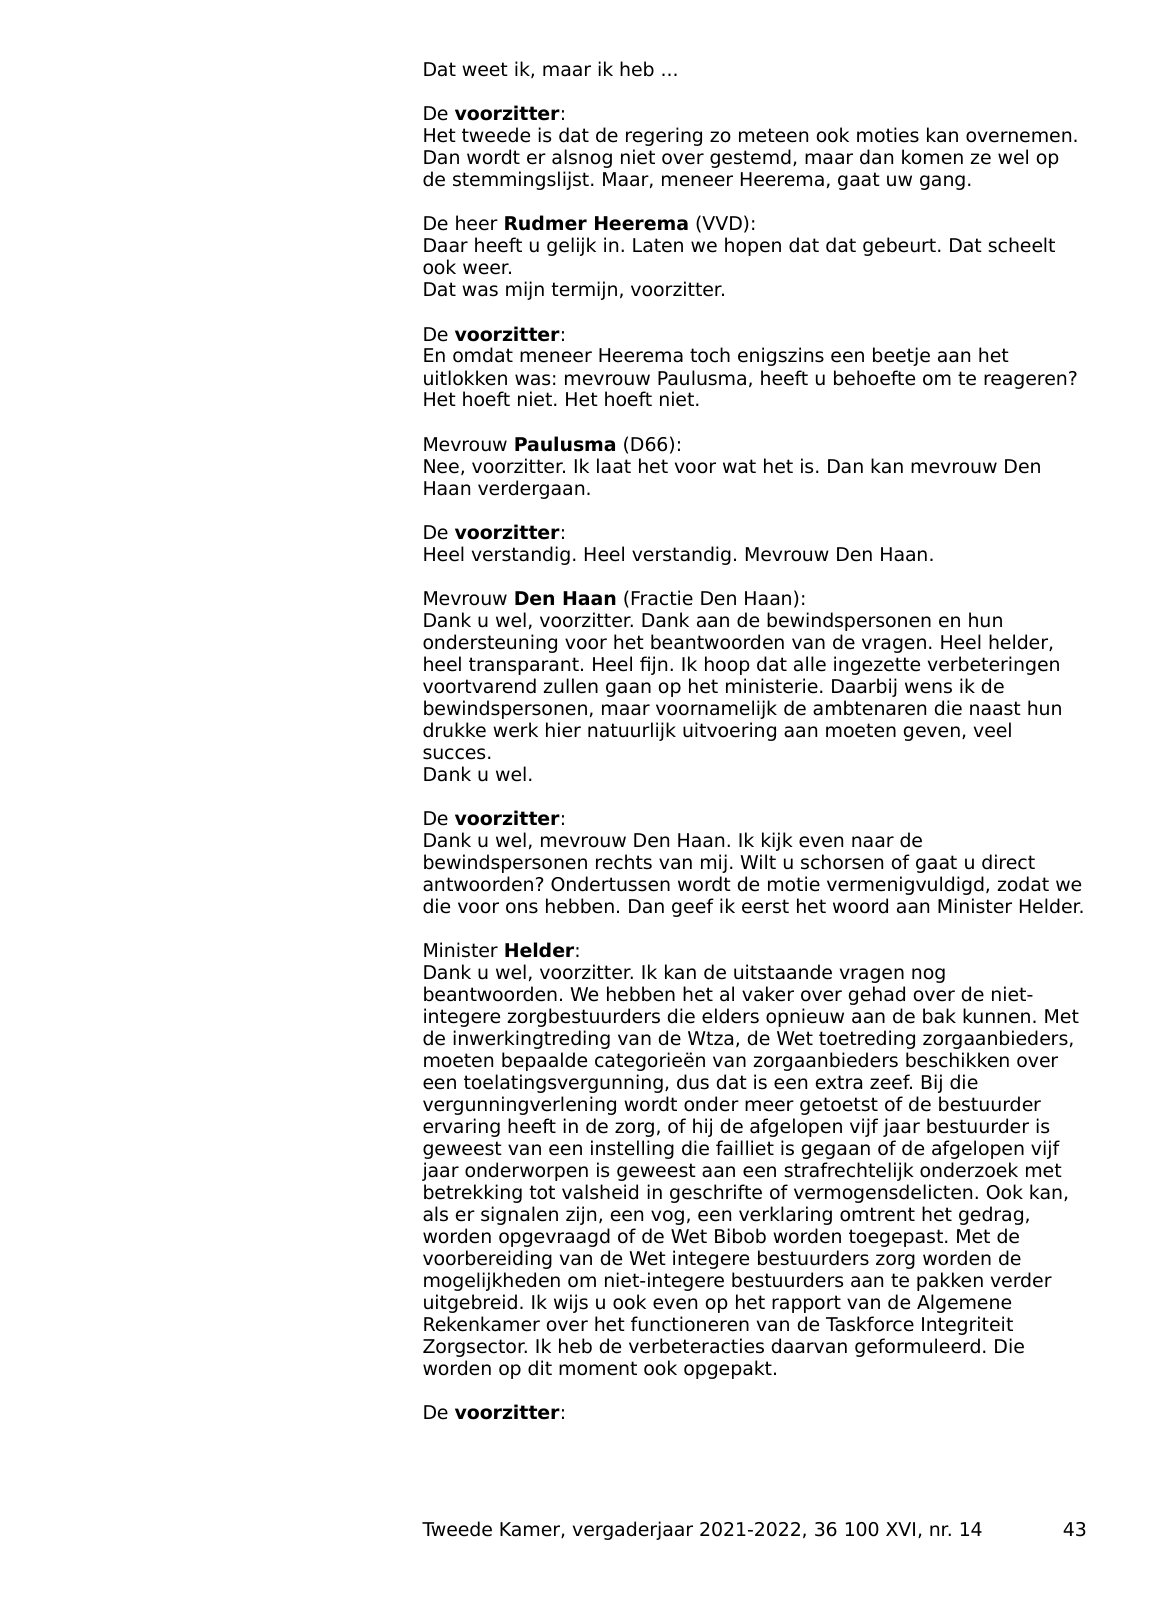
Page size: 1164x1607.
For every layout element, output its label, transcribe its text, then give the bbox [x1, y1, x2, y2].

text Mevrouw Den Haan (Fractie Den Haan): [422, 588, 1087, 610]
text De voorzitter: [422, 1402, 1087, 1424]
text Dank u wel, mevrouw Den Haan. Ik kijk even naar de bewindspersonen rechts van mij. Wilt u schorsen of gaat u direct antwoorden? Ondertussen wordt de motie vermenigvuldigd, zodat we die voor ons hebben. Dan geef ik eerst het woord aan Minister Helder. [422, 830, 1087, 918]
text De voorzitter: [422, 103, 1087, 125]
text Mevrouw Paulusma (D66): [422, 433, 1087, 456]
text Daar heeft u gelijk in. Laten we hopen dat dat gebeurt. Dat scheelt ook weer. [422, 235, 1087, 279]
text Dank u wel, voorzitter. Ik kan de uitstaande vragen nog beantwoorden. We hebben het al vaker over gehad over de niet-integere zorgbestuurders die elders opnieuw aan de bak kunnen. Met de inwerkingtreding van de Wtza, de Wet toetreding zorgaanbieders, moeten bepaalde categorieën van zorgaanbieders beschikken over een toelatingsvergunning, dus dat is een extra zeef. Bij die vergunningverlening wordt onder meer getoetst of de bestuurder ervaring heeft in de zorg, of hij de afgelopen vijf jaar bestuurder is geweest van een instelling die failliet is gegaan of de afgelopen vijf jaar onderworpen is geweest aan een strafrechtelijk onderzoek met betrekking tot valsheid in geschrifte of vermogensdelicten. Ook kan, als er signalen zijn, een vog, een verklaring omtrent het gedrag, worden opgevraagd of de Wet Bibob worden toegepast. Met de voorbereiding van de Wet integere bestuurders zorg worden de mogelijkheden om niet-integere bestuurders aan te pakken verder uitgebreid. Ik wijs u ook even op het rapport van de Algemene Rekenkamer over het functioneren van de Taskforce Integriteit Zorgsector. Ik heb de verbeteracties daarvan geformuleerd. Die worden op dit moment ook opgepakt. [422, 962, 1087, 1379]
text Het tweede is dat de regering zo meteen ook moties kan overnemen. Dan wordt er alsnog niet over gestemd, maar dan komen ze wel op de stemmingslijst. Maar, meneer Heerema, gaat uw gang. [422, 125, 1087, 191]
text Nee, voorzitter. Ik laat het voor wat het is. Dan kan mevrouw Den Haan verdergaan. [422, 456, 1087, 499]
text De heer Rudmer Heerema (VVD): [422, 213, 1087, 235]
text De voorzitter: [422, 808, 1087, 830]
text Dat weet ik, maar ik heb ... [422, 59, 1087, 81]
text Dat was mijn termijn, voorzitter. [422, 279, 1087, 301]
text En omdat meneer Heerema toch enigszins een beetje aan het uitlokken was: mevrouw Paulusma, heeft u behoefte om te reageren? Het hoeft niet. Het hoeft niet. [422, 345, 1087, 411]
text Dank u wel, voorzitter. Dank aan de bewindspersonen en hun ondersteuning voor het beantwoorden van de vragen. Heel helder, heel transparant. Heel fijn. Ik hoop dat alle ingezette verbeteringen voortvarend zullen gaan op het ministerie. Daarbij wens ik de bewindspersonen, maar voornamelijk de ambtenaren die naast hun drukke werk hier natuurlijk uitvoering aan moeten geven, veel succes. [422, 610, 1087, 764]
text Heel verstandig. Heel verstandig. Mevrouw Den Haan. [422, 544, 1087, 566]
text De voorzitter: [422, 522, 1087, 544]
text Dank u wel. [422, 764, 1087, 786]
text De voorzitter: [422, 323, 1087, 345]
text Minister Helder: [422, 940, 1087, 962]
